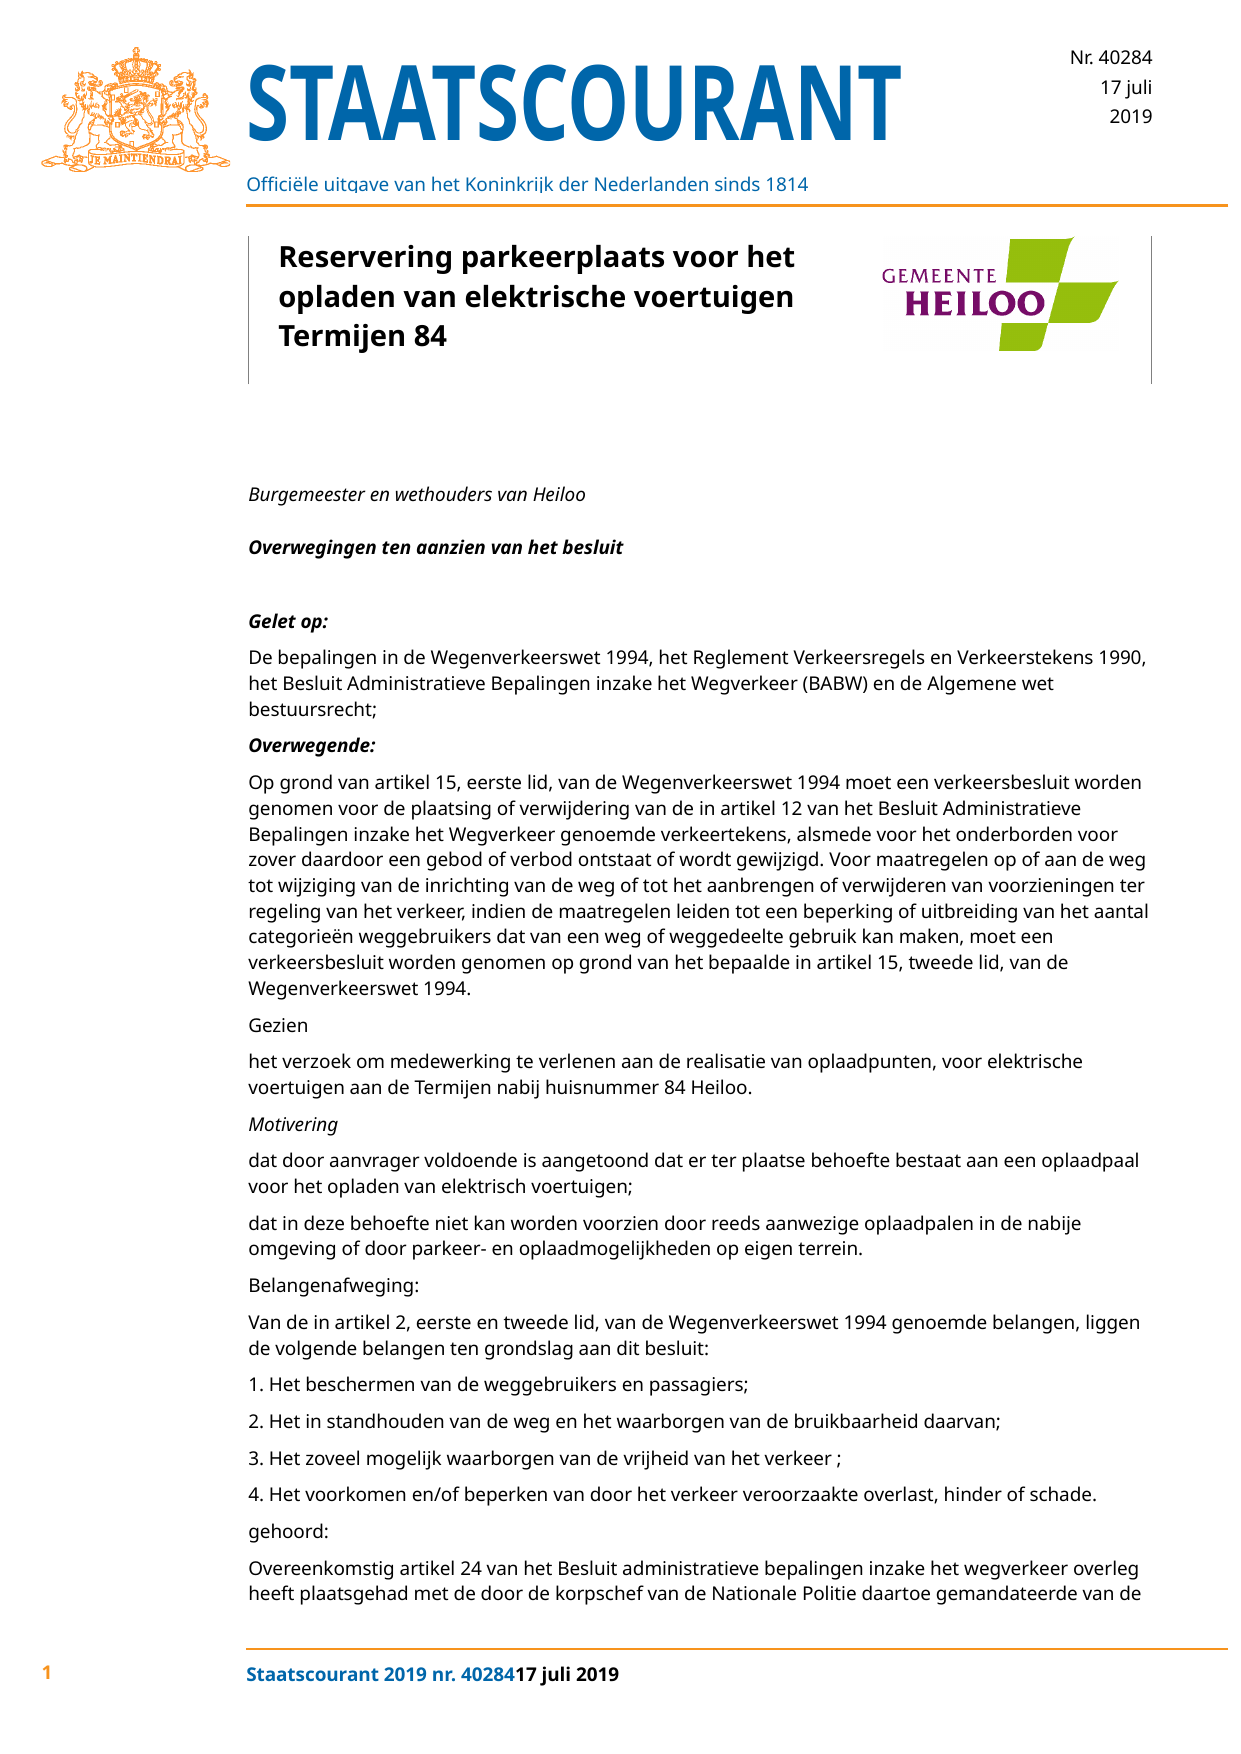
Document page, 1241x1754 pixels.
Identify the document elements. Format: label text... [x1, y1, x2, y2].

text Gezien [248, 1012, 1152, 1037]
table_header Reservering parkeerplaats voor het opladen van elektrische voertuigen Termijen 84 [249, 236, 850, 384]
text Belangenafweging: [248, 1272, 1152, 1298]
text Motivering [248, 1111, 1152, 1137]
table_header [850, 236, 1151, 384]
text het verzoek om medewerking te verlenen aan de realisatie van oplaadpunten, voor elektrische voertuigen aan de Termijen nabij huisnummer 84 Heiloo. [248, 1048, 1152, 1100]
text Burgemeester en wethouders van Heiloo [248, 482, 1152, 507]
text dat in deze behoefte niet kan worden voorzien door reeds aanwezige oplaadpalen in de nabije omgeving of door parkeer- en oplaadmogelijkheden op eigen terrein. [248, 1210, 1152, 1261]
text dat door aanvrager voldoende is aangetoond dat er ter plaatse behoefte bestaat aan een oplaadpaal voor het opladen van elektrisch voertuigen; [248, 1147, 1152, 1199]
text gehoord: [248, 1518, 1152, 1544]
text 2. Het in standhouden van de weg en het waarborgen van de bruikbaarheid daarvan; [248, 1408, 1152, 1434]
picture [41, 47, 231, 172]
picture [882, 236, 1119, 351]
text Gelet op: [248, 608, 1152, 633]
text De bepalingen in de Wegenverkeerswet 1994, het Reglement Verkeersregels en Verkeerstekens 1990, het Besluit Administratieve Bepalingen inzake het Wegverkeer (BABW) en de Algemene wet bestuursrecht; [248, 644, 1152, 722]
text Overwegende: [248, 733, 1152, 758]
text Overwegingen ten aanzien van het besluit [248, 534, 1152, 560]
text 4. Het voorkomen en/of beperken van door het verkeer veroorzaakte overlast, hinder of schade. [248, 1481, 1152, 1507]
text 3. Het zoveel mogelijk waarborgen van de vrijheid van het verkeer ; [248, 1445, 1152, 1470]
text Overeenkomstig artikel 24 van het Besluit administratieve bepalingen inzake het wegverkeer overleg heeft plaatsgehad met de door de korpschef van de Nationale Politie daartoe gemandateerde van de [248, 1555, 1152, 1606]
text Op grond van artikel 15, eerste lid, van de Wegenverkeerswet 1994 moet een verkeersbesluit worden genomen voor de plaatsing of verwijdering van de in artikel 12 van het Besluit Administratieve Bepalingen inzake het Wegverkeer genoemde verkeertekens, alsmede voor het onderborden voor zover daardoor een gebod of verbod ontstaat of wordt gewijzigd. Voor maatregelen op of aan de weg tot wijziging van de inrichting van de weg of tot het aanbrengen of verwijderen van voorzieningen ter regeling van het verkeer, indien de maatregelen leiden tot een beperking of uitbreiding van het aantal categorieën weggebruikers dat van een weg of weggedeelte gebruik kan maken, moet een verkeersbesluit worden genomen op grond van het bepaalde in artikel 15, tweede lid, van de Wegenverkeerswet 1994. [248, 769, 1152, 1001]
text Van de in artikel 2, eerste en tweede lid, van de Wegenverkeerswet 1994 genoemde belangen, liggen de volgende belangen ten grondslag aan dit besluit: [248, 1309, 1152, 1360]
text 1. Het beschermen van de weggebruikers en passagiers; [248, 1371, 1152, 1397]
